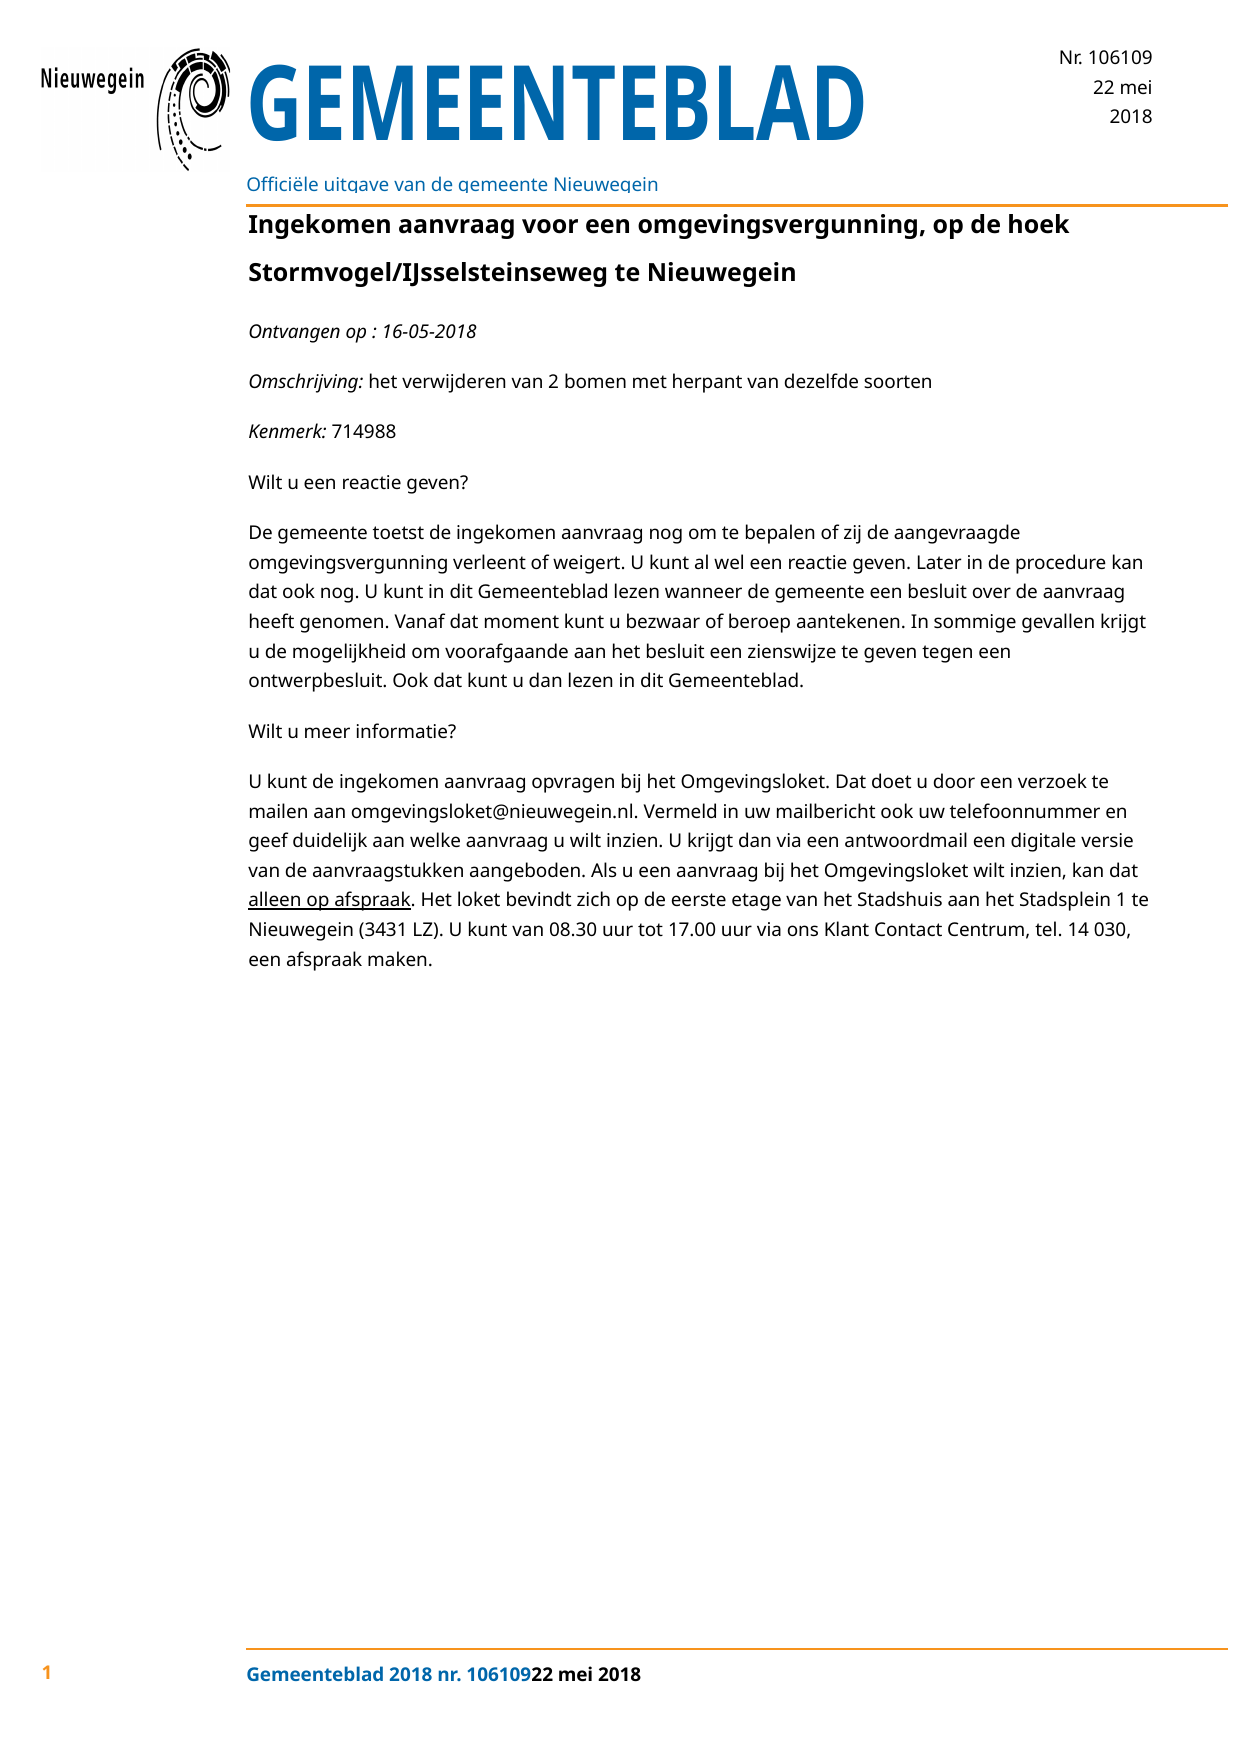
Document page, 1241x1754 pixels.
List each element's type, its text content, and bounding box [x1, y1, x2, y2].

text Kenmerk: 714988 [248, 419, 1152, 444]
text Ingekomen aanvraag voor een omgevingsvergunning, op de hoek Stormvogel/IJsselsteinseweg te Nieuwegein [248, 207, 1152, 288]
text Wilt u een reactie geven? [248, 469, 1152, 495]
text Ontvangen op : 16-05-2018 [248, 318, 1152, 344]
text Wilt u meer informatie? [248, 718, 1152, 744]
picture [41, 47, 231, 172]
text De gemeente toetst de ingekomen aanvraag nog om te bepalen of zij de aangevraagde omgevingsvergunning verleent of weigert. U kunt al wel een reactie geven. Later in de procedure kan dat ook nog. U kunt in dit Gemeenteblad lezen wanneer de gemeente een besluit over de aanvraag heeft genomen. Vanaf dat moment kunt u bezwaar of beroep aantekenen. In sommige gevallen krijgt u de mogelijkheid om voorafgaande aan het besluit een zienswijze te geven tegen een ontwerpbesluit. Ook dat kunt u dan lezen in dit Gemeenteblad. [248, 519, 1152, 693]
text U kunt de ingekomen aanvraag opvragen bij het Omgevingsloket. Dat doet u door een verzoek te mailen aan omgevingsloket@nieuwegein.nl. Vermeld in uw mailbericht ook uw telefoonnummer en geef duidelijk aan welke aanvraag u wilt inzien. U krijgt dan via een antwoordmail een digitale versie van de aanvraagstukken aangeboden. Als u een aanvraag bij het Omgevingsloket wilt inzien, kan dat alleen op afspraak. Het loket bevindt zich op de eerste etage van het Stadshuis aan het Stadsplein 1 te Nieuwegein (3431 LZ). U kunt van 08.30 uur tot 17.00 uur via ons Klant Contact Centrum, tel. 14 030, een afspraak maken. [248, 768, 1152, 972]
text Omschrijving: het verwijderen van 2 bomen met herpant van dezelfde soorten [248, 368, 1152, 394]
